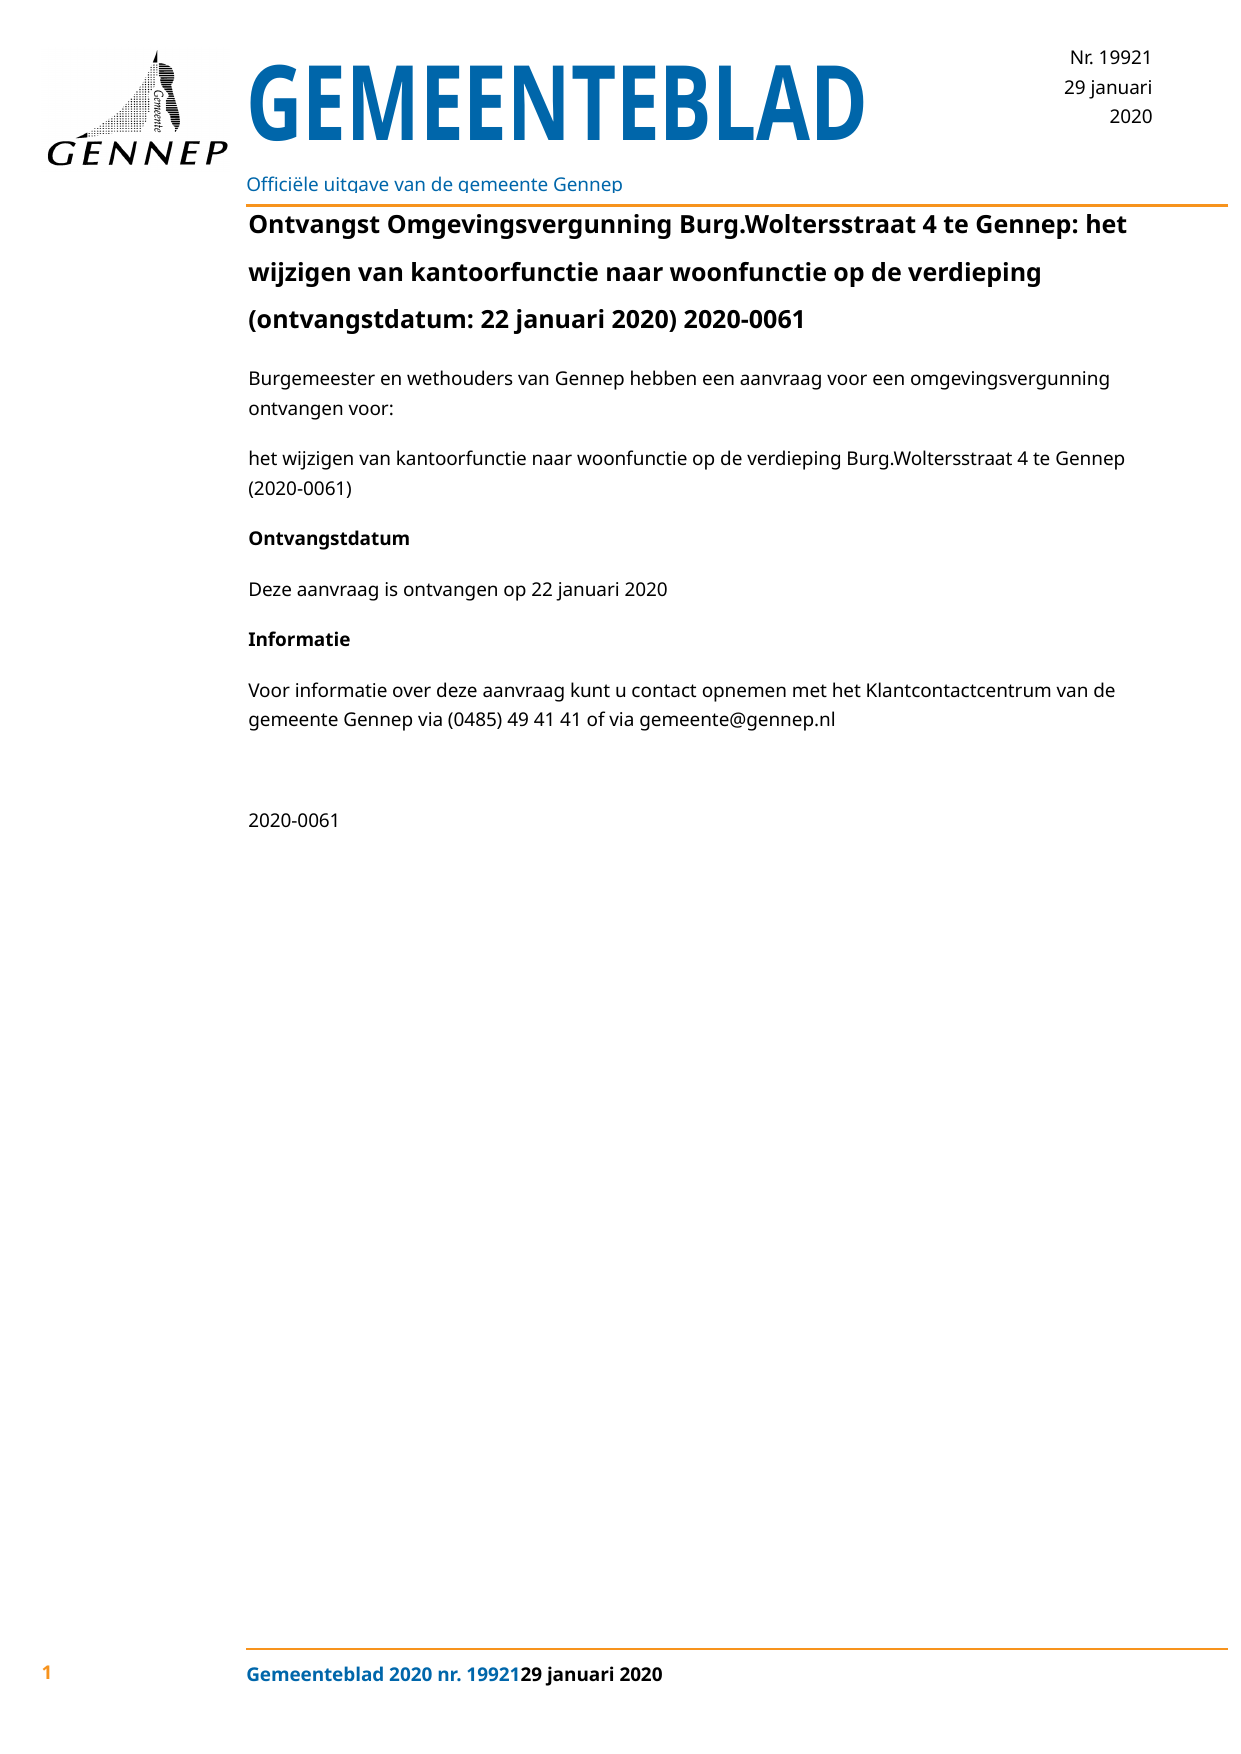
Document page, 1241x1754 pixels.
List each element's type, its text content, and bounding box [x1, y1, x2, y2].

text Ontvangstdatum [248, 526, 1152, 551]
text Deze aanvraag is ontvangen op 22 januari 2020 [248, 576, 1152, 602]
text 2020-0061 [248, 807, 1152, 833]
text Burgemeester en wethouders van Gennep hebben een aanvraag voor een omgevingsvergunning ontvangen voor: [248, 366, 1152, 421]
text Ontvangst Omgevingsvergunning Burg.Woltersstraat 4 te Gennep: het wijzigen van kantoorfunctie naar woonfunctie op de verdieping (ontvangstdatum: 22 januari 2020) 2020-0061 [248, 207, 1152, 336]
text Informatie [248, 626, 1152, 652]
text het wijzigen van kantoorfunctie naar woonfunctie op de verdieping Burg.Woltersstraat 4 te Gennep (2020-0061) [248, 446, 1152, 501]
picture [41, 47, 231, 172]
text Voor informatie over deze aanvraag kunt u contact opnemen met het Klantcontactcentrum van de gemeente Gennep via (0485) 49 41 41 of via gemeente@gennep.nl [248, 677, 1152, 732]
